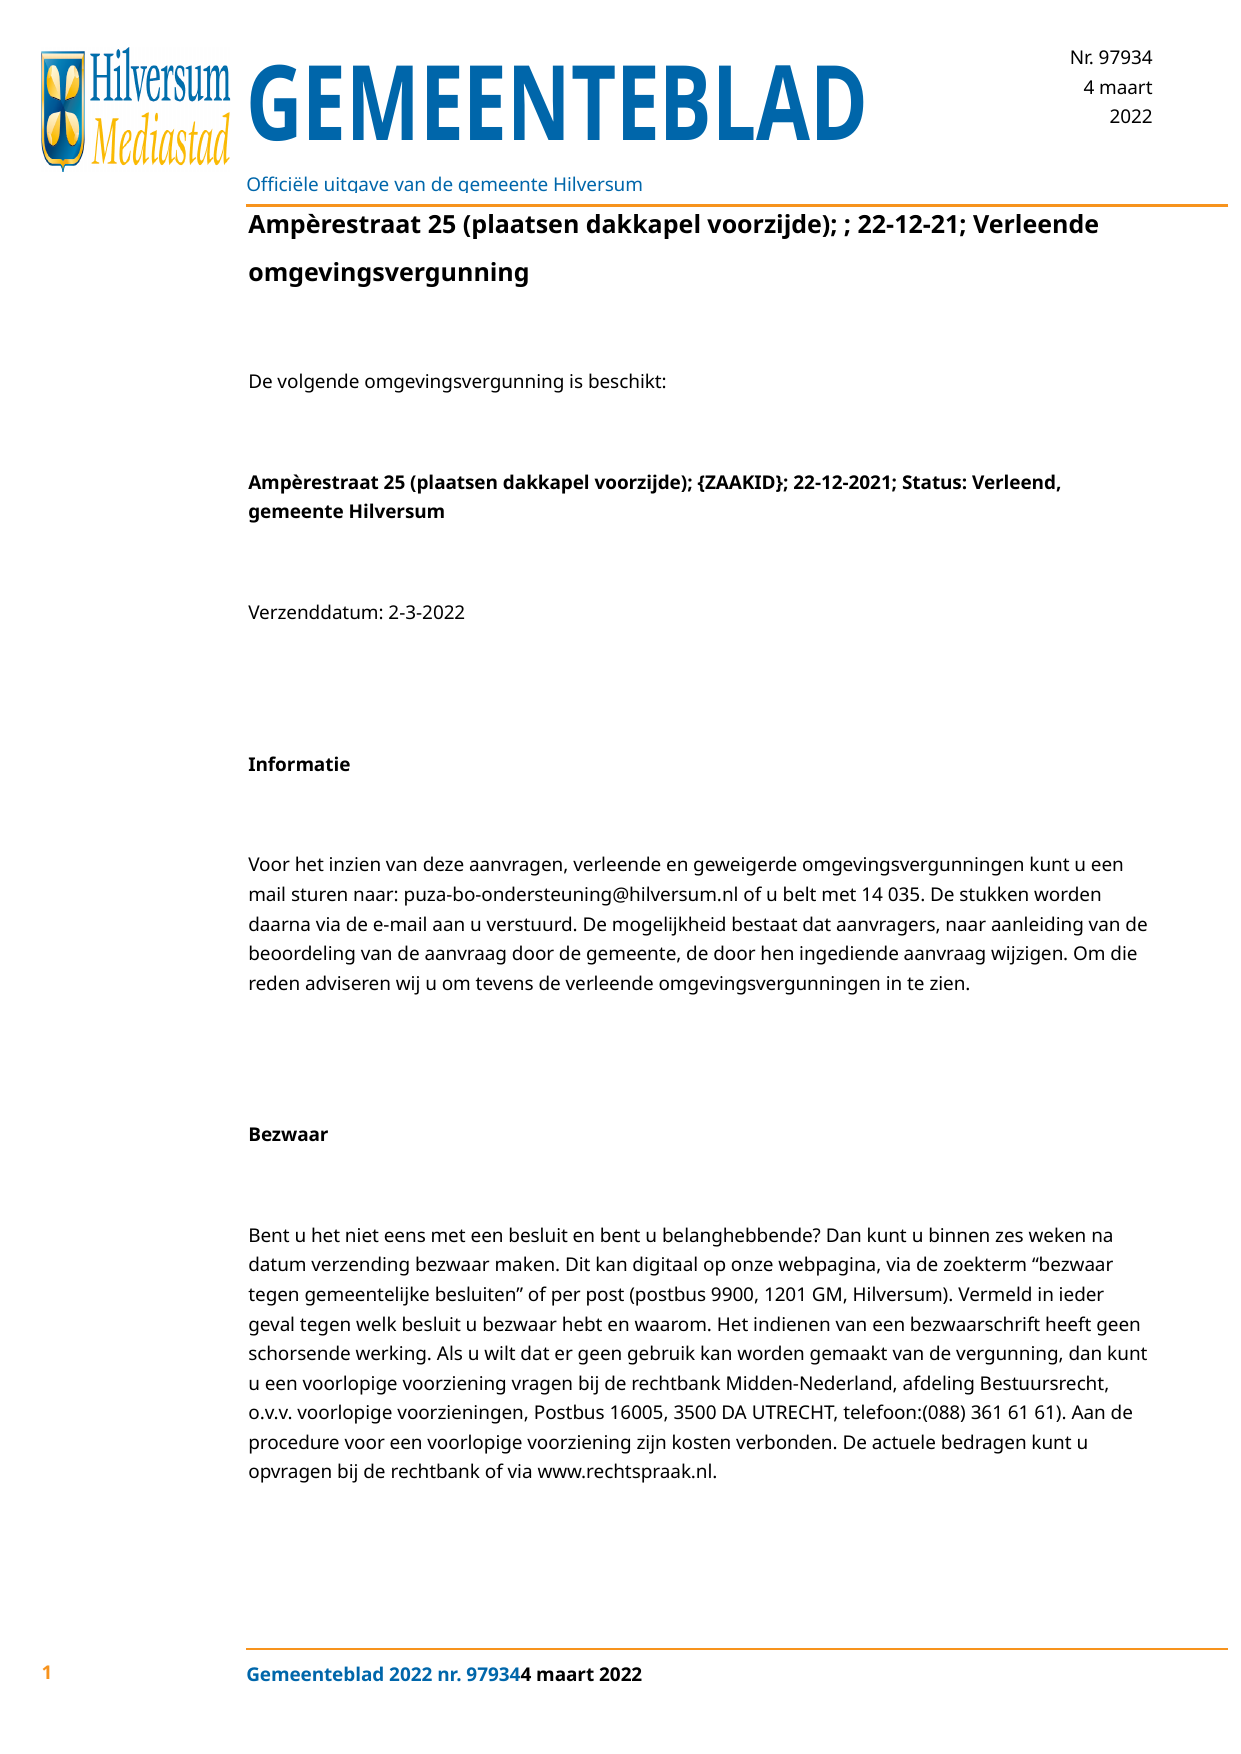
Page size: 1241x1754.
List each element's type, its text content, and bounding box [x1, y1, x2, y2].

picture [41, 47, 231, 172]
text Bent u het niet eens met een besluit en bent u belanghebbende? Dan kunt u binnen zes weken na datum verzending bezwaar maken. Dit kan digitaal op onze webpagina, via de zoekterm “bezwaar tegen gemeentelijke besluiten” of per post (postbus 9900, 1201 GM, Hilversum). Vermeld in ieder geval tegen welk besluit u bezwaar hebt en waarom. Het indienen van een bezwaarschrift heeft geen schorsende werking. Als u wilt dat er geen gebruik kan worden gemaakt van de vergunning, dan kunt u een voorlopige voorziening vragen bij de rechtbank Midden-Nederland, afdeling Bestuursrecht, o.v.v. voorlopige voorzieningen, Postbus 16005, 3500 DA UTRECHT, telefoon:(088) 361 61 61). Aan de procedure voor een voorlopige voorziening zijn kosten verbonden. De actuele bedragen kunt u opvragen bij de rechtbank of via www.rechtspraak.nl. [248, 1222, 1152, 1484]
text Voor het inzien van deze aanvragen, verleende en geweigerde omgevingsvergunningen kunt u een mail sturen naar: puza-bo-ondersteuning@hilversum.nl of u belt met 14 035. De stukken worden daarna via de e-mail aan u verstuurd. De mogelijkheid bestaat dat aanvragers, naar aanleiding van de beoordeling van de aanvraag door de gemeente, de door hen ingediende aanvraag wijzigen. Om die reden adviseren wij u om tevens de verleende omgevingsvergunningen in te zien. [248, 852, 1152, 996]
text Verzenddatum: 2-3-2022 [248, 599, 1152, 625]
text Ampèrestraat 25 (plaatsen dakkapel voorzijde); ; 22-12-21; Verleende omgevingsvergunning [248, 207, 1152, 288]
text Bezwaar [248, 1121, 1152, 1147]
text De volgende omgevingsvergunning is beschikt: [248, 368, 1152, 394]
text Ampèrestraat 25 (plaatsen dakkapel voorzijde); {ZAAKID}; 22-12-2021; Status: Verleend, gemeente Hilversum [248, 469, 1152, 524]
text Informatie [248, 751, 1152, 777]
